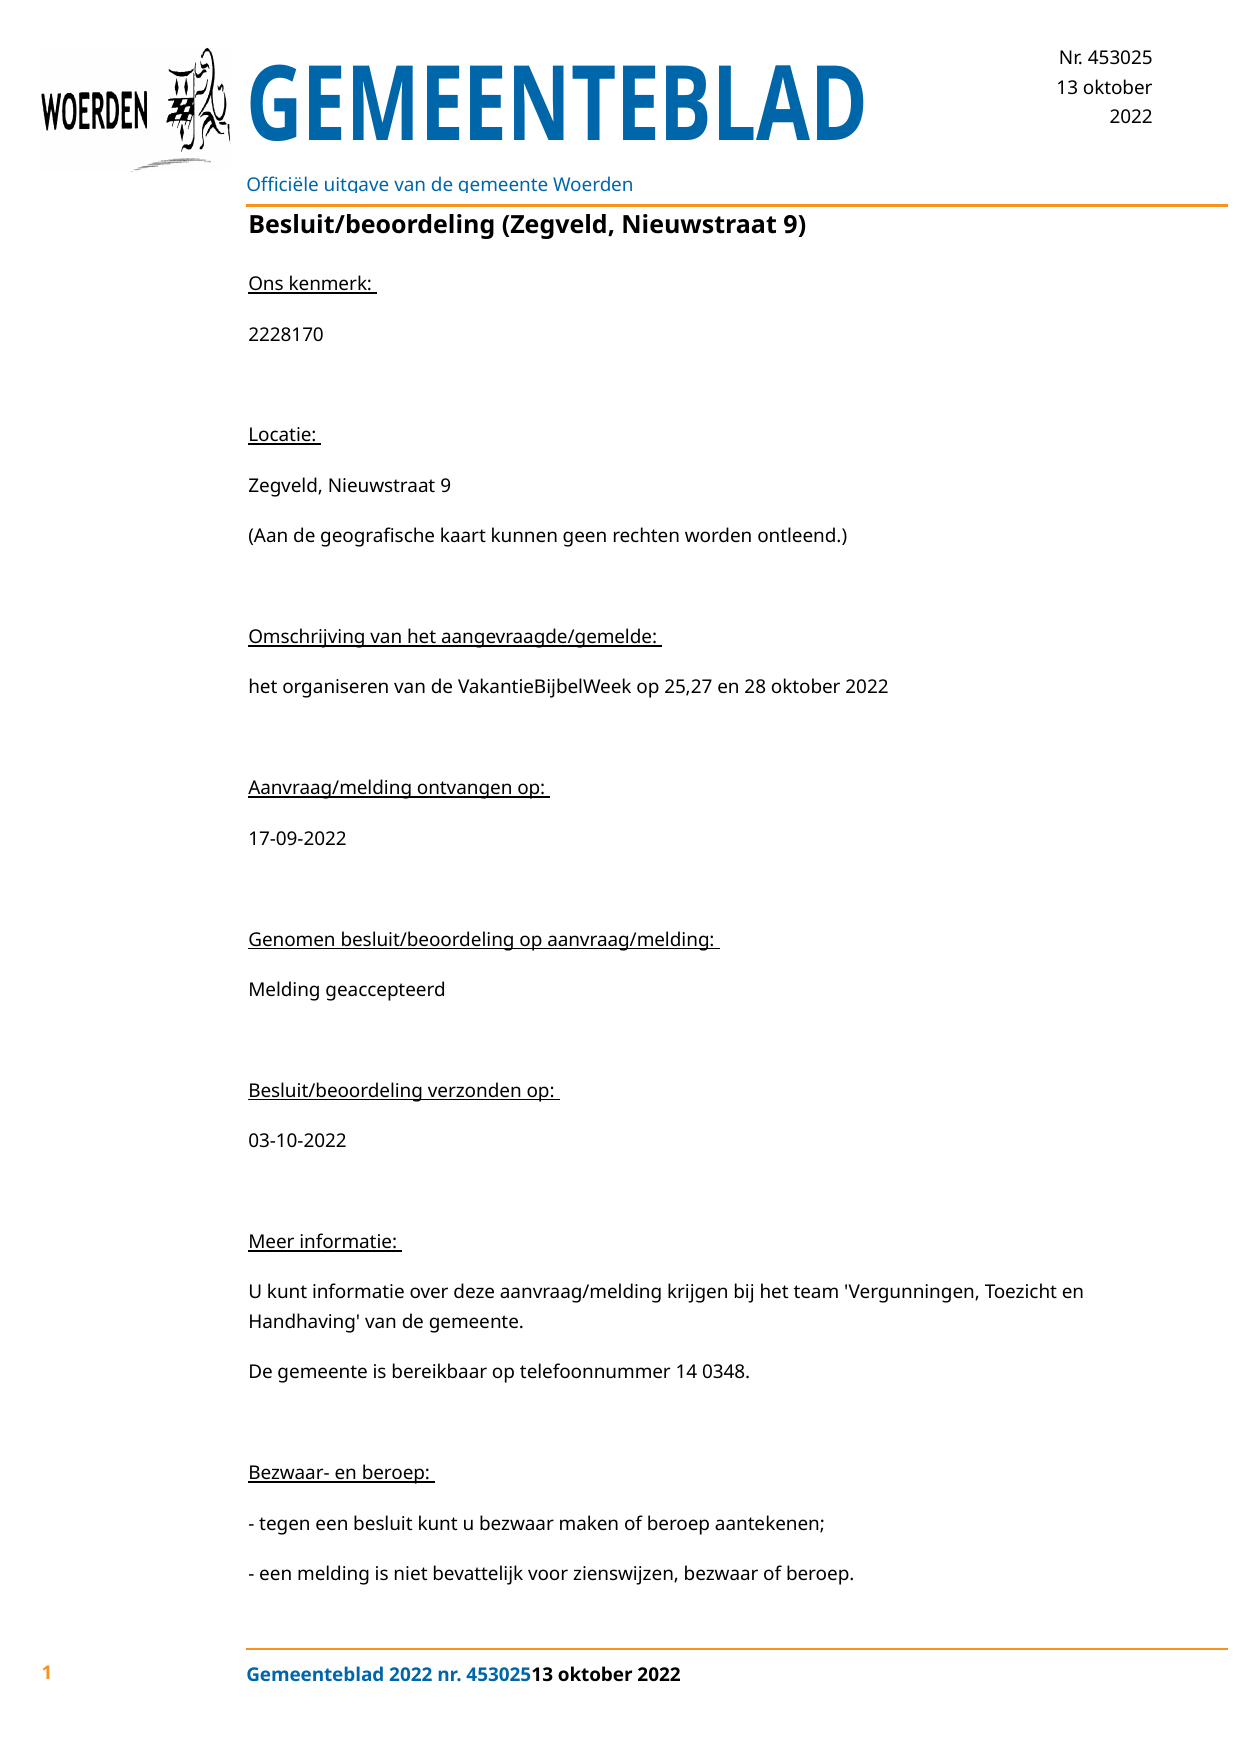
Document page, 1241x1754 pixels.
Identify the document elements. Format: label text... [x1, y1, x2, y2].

text Ons kenmerk: [248, 270, 1152, 296]
text Locatie: [248, 422, 1152, 447]
text (Aan de geografische kaart kunnen geen rechten worden ontleend.) [248, 522, 1152, 548]
text Zegveld, Nieuwstraat 9 [248, 472, 1152, 498]
text Aanvraag/melding ontvangen op: [248, 774, 1152, 800]
text het organiseren van de VakantieBijbelWeek op 25,27 en 28 oktober 2022 [248, 674, 1152, 699]
text - tegen een besluit kunt u bezwaar maken of beroep aantekenen; [248, 1510, 1152, 1536]
text 2228170 [248, 321, 1152, 346]
text De gemeente is bereikbaar op telefoonnummer 14 0348. [248, 1359, 1152, 1384]
picture [41, 47, 231, 172]
text Meer informatie: [248, 1228, 1152, 1254]
text 03-10-2022 [248, 1127, 1152, 1153]
text Besluit/beoordeling verzonden op: [248, 1077, 1152, 1103]
text 17-09-2022 [248, 825, 1152, 851]
text Genomen besluit/beoordeling op aanvraag/melding: [248, 926, 1152, 951]
text Omschrijving van het aangevraagde/gemelde: [248, 623, 1152, 649]
text U kunt informatie over deze aanvraag/melding krijgen bij het team 'Vergunningen, Toezicht en Handhaving' van de gemeente. [248, 1279, 1152, 1334]
text Bezwaar- en beroep: [248, 1459, 1152, 1485]
text Melding geaccepteerd [248, 976, 1152, 1002]
text Besluit/beoordeling (Zegveld, Nieuwstraat 9) [248, 207, 1152, 241]
text - een melding is niet bevattelijk voor zienswijzen, bezwaar of beroep. [248, 1560, 1152, 1586]
